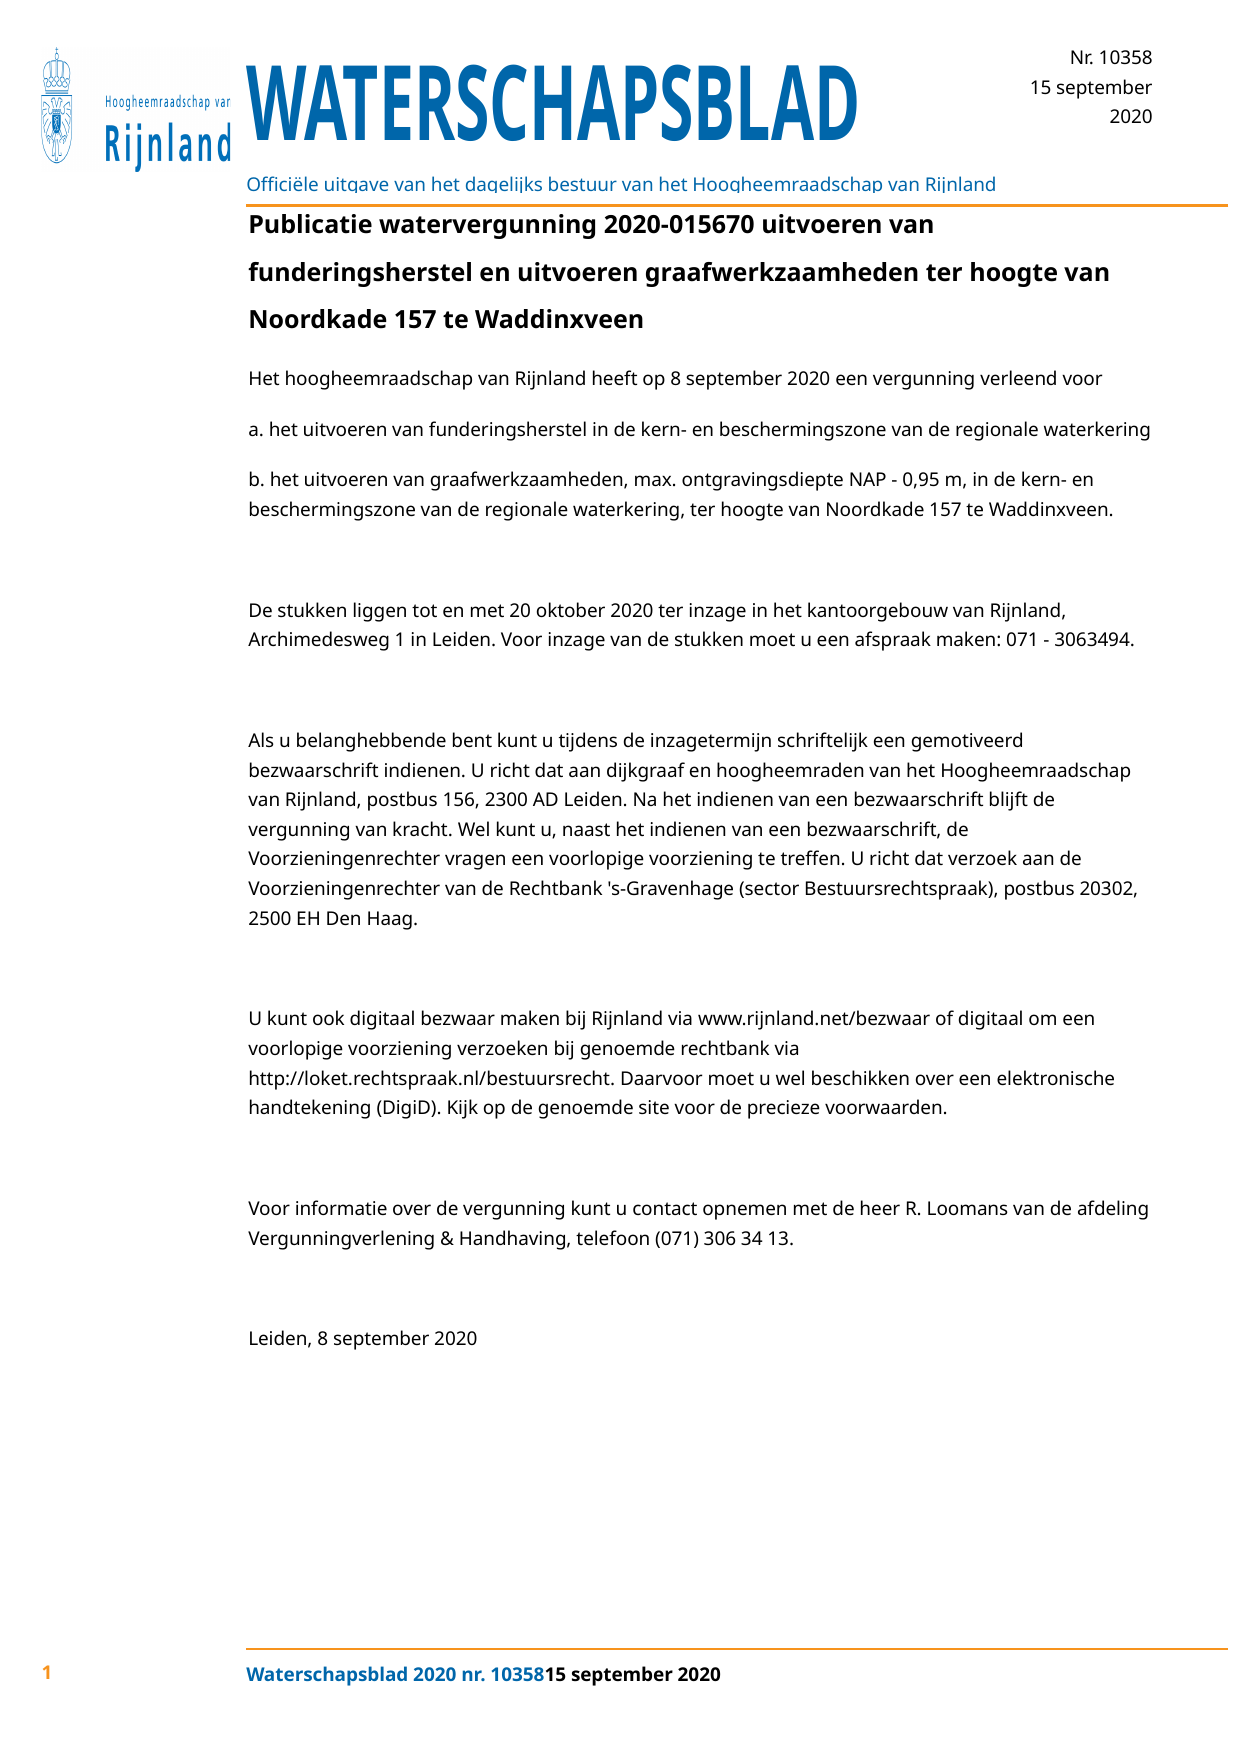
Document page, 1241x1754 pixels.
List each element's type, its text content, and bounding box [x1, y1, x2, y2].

text a. het uitvoeren van funderingsherstel in de kern- en beschermingszone van de regionale waterkering [248, 416, 1152, 442]
text Leiden, 8 september 2020 [248, 1326, 1152, 1351]
text U kunt ook digitaal bezwaar maken bij Rijnland via www.rijnland.net/bezwaar of digitaal om een voorlopige voorziening verzoeken bij genoemde rechtbank via http://loket.rechtspraak.nl/bestuursrecht. Daarvoor moet u wel beschikken over een elektronische handtekening (DigiD). Kijk op de genoemde site voor de precieze voorwaarden. [248, 1006, 1152, 1120]
text Als u belanghebbende bent kunt u tijdens de inzagetermijn schriftelijk een gemotiveerd bezwaarschrift indienen. U richt dat aan dijkgraaf en hoogheemraden van het Hoogheemraadschap van Rijnland, postbus 156, 2300 AD Leiden. Na het indienen van een bezwaarschrift blijft de vergunning van kracht. Wel kunt u, naast het indienen van een bezwaarschrift, de Voorzieningenrechter vragen een voorlopige voorziening te treffen. U richt dat verzoek aan de Voorzieningenrechter van de Rechtbank 's-Gravenhage (sector Bestuursrechtspraak), postbus 20302, 2500 EH Den Haag. [248, 727, 1152, 930]
text De stukken liggen tot en met 20 oktober 2020 ter inzage in het kantoorgebouw van Rijnland, Archimedesweg 1 in Leiden. Voor inzage van de stukken moet u een afspraak maken: 071 - 3063494. [248, 597, 1152, 652]
text b. het uitvoeren van graafwerkzaamheden, max. ontgravingsdiepte NAP - 0,95 m, in de kern- en beschermingszone van de regionale waterkering, ter hoogte van Noordkade 157 te Waddinxveen. [248, 466, 1152, 522]
picture [41, 47, 231, 172]
text Publicatie watervergunning 2020-015670 uitvoeren van funderingsherstel en uitvoeren graafwerkzaamheden ter hoogte van Noordkade 157 te Waddinxveen [248, 207, 1152, 336]
text Voor informatie over de vergunning kunt u contact opnemen met de heer R. Loomans van de afdeling Vergunningverlening & Handhaving, telefoon (071) 306 34 13. [248, 1195, 1152, 1250]
text Het hoogheemraadschap van Rijnland heeft op 8 september 2020 een vergunning verleend voor [248, 366, 1152, 391]
